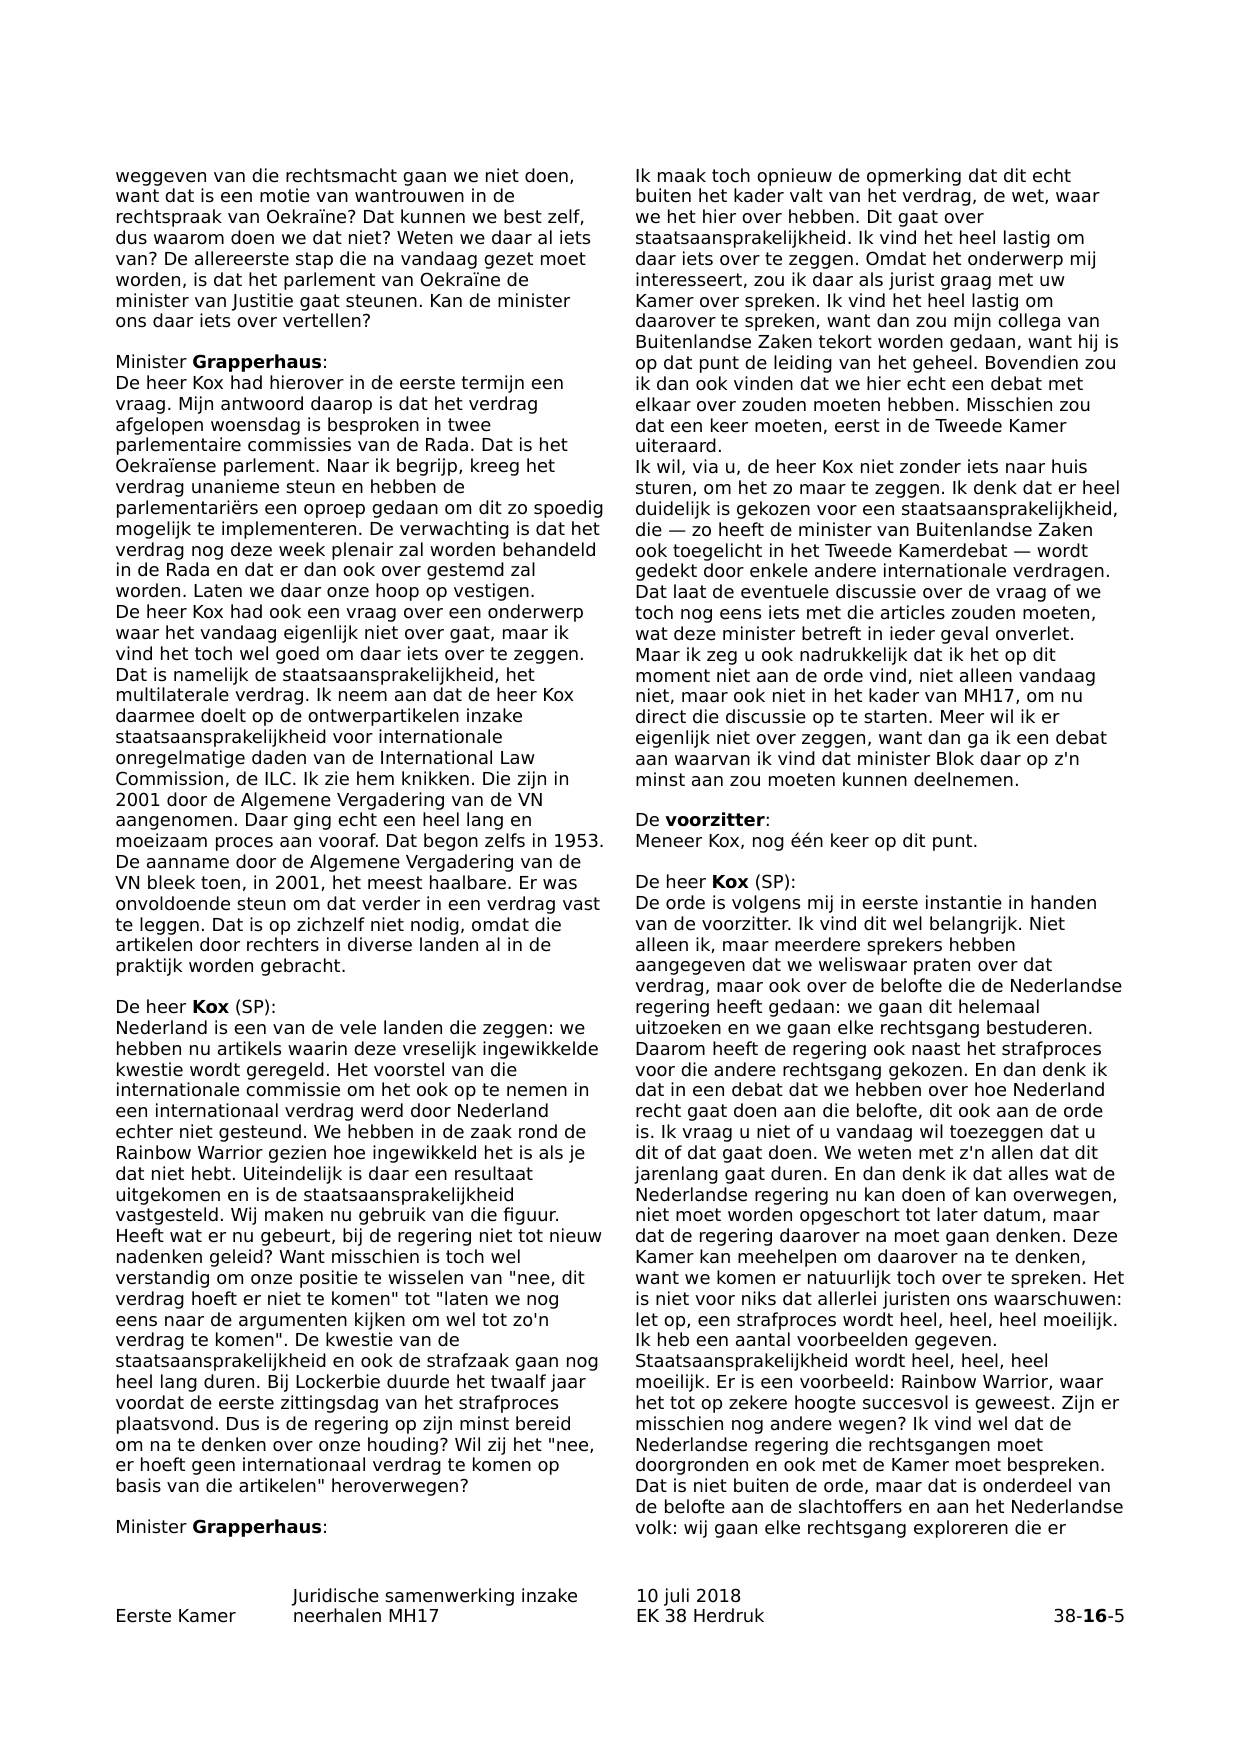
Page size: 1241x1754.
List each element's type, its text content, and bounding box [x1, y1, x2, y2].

text Minister Grapperhaus: [115, 352, 605, 373]
text De heer Kox had hierover in de eerste termijn een vraag. Mijn antwoord daarop is dat het verdrag afgelopen woensdag is besproken in twee parlementaire commissies van de Rada. Dat is het Oekraïense parlement. Naar ik begrijp, kreeg het verdrag unanieme steun en hebben de parlementariërs een oproep gedaan om dit zo spoedig mogelijk te implementeren. De verwachting is dat het verdrag nog deze week plenair zal worden behandeld in de Rada en dat er dan ook over gestemd zal worden. Laten we daar onze hoop op vestigen. [115, 373, 605, 602]
text De heer Kox (SP): [635, 872, 1125, 893]
text Nederland is een van de vele landen die zeggen: we hebben nu artikels waarin deze vreselijk ingewikkelde kwestie wordt geregeld. Het voorstel van die internationale commissie om het ook op te nemen in een internationaal verdrag werd door Nederland echter niet gesteund. We hebben in de zaak rond de Rainbow Warrior gezien hoe ingewikkeld het is als je dat niet hebt. Uiteindelijk is daar een resultaat uitgekomen en is de staatsaansprakelijkheid vastgesteld. Wij maken nu gebruik van die figuur. Heeft wat er nu gebeurt, bij de regering niet tot nieuw nadenken geleid? Want misschien is toch wel verstandig om onze positie te wisselen van "nee, dit verdrag hoeft er niet te komen" tot "laten we nog eens naar de argumenten kijken om wel tot zo'n verdrag te komen". De kwestie van de staatsaansprakelijkheid en ook de strafzaak gaan nog heel lang duren. Bij Lockerbie duurde het twaalf jaar voordat de eerste zittingsdag van het strafproces plaatsvond. Dus is de regering op zijn minst bereid om na te denken over onze houding? Wil zij het "nee, er hoeft geen internationaal verdrag te komen op basis van die artikelen" heroverwegen? [115, 1018, 605, 1497]
text Meneer Kox, nog één keer op dit punt. [635, 831, 1125, 852]
text Ik maak toch opnieuw de opmerking dat dit echt buiten het kader valt van het verdrag, de wet, waar we het hier over hebben. Dit gaat over staatsaansprakelijkheid. Ik vind het heel lastig om daar iets over te zeggen. Omdat het onderwerp mij interesseert, zou ik daar als jurist graag met uw Kamer over spreken. Ik vind het heel lastig om daarover te spreken, want dan zou mijn collega van Buitenlandse Zaken tekort worden gedaan, want hij is op dat punt de leiding van het geheel. Bovendien zou ik dan ook vinden dat we hier echt een debat met elkaar over zouden moeten hebben. Misschien zou dat een keer moeten, eerst in de Tweede Kamer uiteraard. [635, 165, 1125, 457]
text De voorzitter: [635, 810, 1125, 831]
text Minister Grapperhaus: [115, 1517, 605, 1537]
text weggeven van die rechtsmacht gaan we niet doen, want dat is een motie van wantrouwen in de rechtspraak van Oekraïne? Dat kunnen we best zelf, dus waarom doen we dat niet? Weten we daar al iets van? De allereerste stap die na vandaag gezet moet worden, is dat het parlement van Oekraïne de minister van Justitie gaat steunen. Kan de minister ons daar iets over vertellen? [115, 165, 605, 332]
text De heer Kox (SP): [115, 997, 605, 1018]
text De heer Kox had ook een vraag over een onderwerp waar het vandaag eigenlijk niet over gaat, maar ik vind het toch wel goed om daar iets over te zeggen. Dat is namelijk de staatsaansprakelijkheid, het multilaterale verdrag. Ik neem aan dat de heer Kox daarmee doelt op de ontwerpartikelen inzake staatsaansprakelijkheid voor internationale onregelmatige daden van de International Law Commission, de ILC. Ik zie hem knikken. Die zijn in 2001 door de Algemene Vergadering van de VN aangenomen. Daar ging echt een heel lang en moeizaam proces aan vooraf. Dat begon zelfs in 1953. De aanname door de Algemene Vergadering van de VN bleek toen, in 2001, het meest haalbare. Er was onvoldoende steun om dat verder in een verdrag vast te leggen. Dat is op zichzelf niet nodig, omdat die artikelen door rechters in diverse landen al in de praktijk worden gebracht. [115, 602, 605, 977]
text Ik wil, via u, de heer Kox niet zonder iets naar huis sturen, om het zo maar te zeggen. Ik denk dat er heel duidelijk is gekozen voor een staatsaansprakelijkheid, die — zo heeft de minister van Buitenlandse Zaken ook toegelicht in het Tweede Kamerdebat — wordt gedekt door enkele andere internationale verdragen. Dat laat de eventuele discussie over de vraag of we toch nog eens iets met die articles zouden moeten, wat deze minister betreft in ieder geval onverlet. Maar ik zeg u ook nadrukkelijk dat ik het op dit moment niet aan de orde vind, niet alleen vandaag niet, maar ook niet in het kader van MH17, om nu direct die discussie op te starten. Meer wil ik er eigenlijk niet over zeggen, want dan ga ik een debat aan waarvan ik vind dat minister Blok daar op z'n minst aan zou moeten kunnen deelnemen. [635, 457, 1125, 790]
text De orde is volgens mij in eerste instantie in handen van de voorzitter. Ik vind dit wel belangrijk. Niet alleen ik, maar meerdere sprekers hebben aangegeven dat we weliswaar praten over dat verdrag, maar ook over de belofte die de Nederlandse regering heeft gedaan: we gaan dit helemaal uitzoeken en we gaan elke rechtsgang bestuderen. Daarom heeft de regering ook naast het strafproces voor die andere rechtsgang gekozen. En dan denk ik dat in een debat dat we hebben over hoe Nederland recht gaat doen aan die belofte, dit ook aan de orde is. Ik vraag u niet of u vandaag wil toezeggen dat u dit of dat gaat doen. We weten met z'n allen dat dit jarenlang gaat duren. En dan denk ik dat alles wat de Nederlandse regering nu kan doen of kan overwegen, niet moet worden opgeschort tot later datum, maar dat de regering daarover na moet gaan denken. Deze Kamer kan meehelpen om daarover na te denken, want we komen er natuurlijk toch over te spreken. Het is niet voor niks dat allerlei juristen ons waarschuwen: let op, een strafproces wordt heel, heel, heel moeilijk. Ik heb een aantal voorbeelden gegeven. Staatsaansprakelijkheid wordt heel, heel, heel moeilijk. Er is een voorbeeld: Rainbow Warrior, waar het tot op zekere hoogte succesvol is geweest. Zijn er misschien nog andere wegen? Ik vind wel dat de Nederlandse regering die rechtsgangen moet doorgronden en ook met de Kamer moet bespreken. Dat is niet buiten de orde, maar dat is onderdeel van de belofte aan de slachtoffers en aan het Nederlandse volk: wij gaan elke rechtsgang exploreren die er [635, 893, 1125, 1538]
